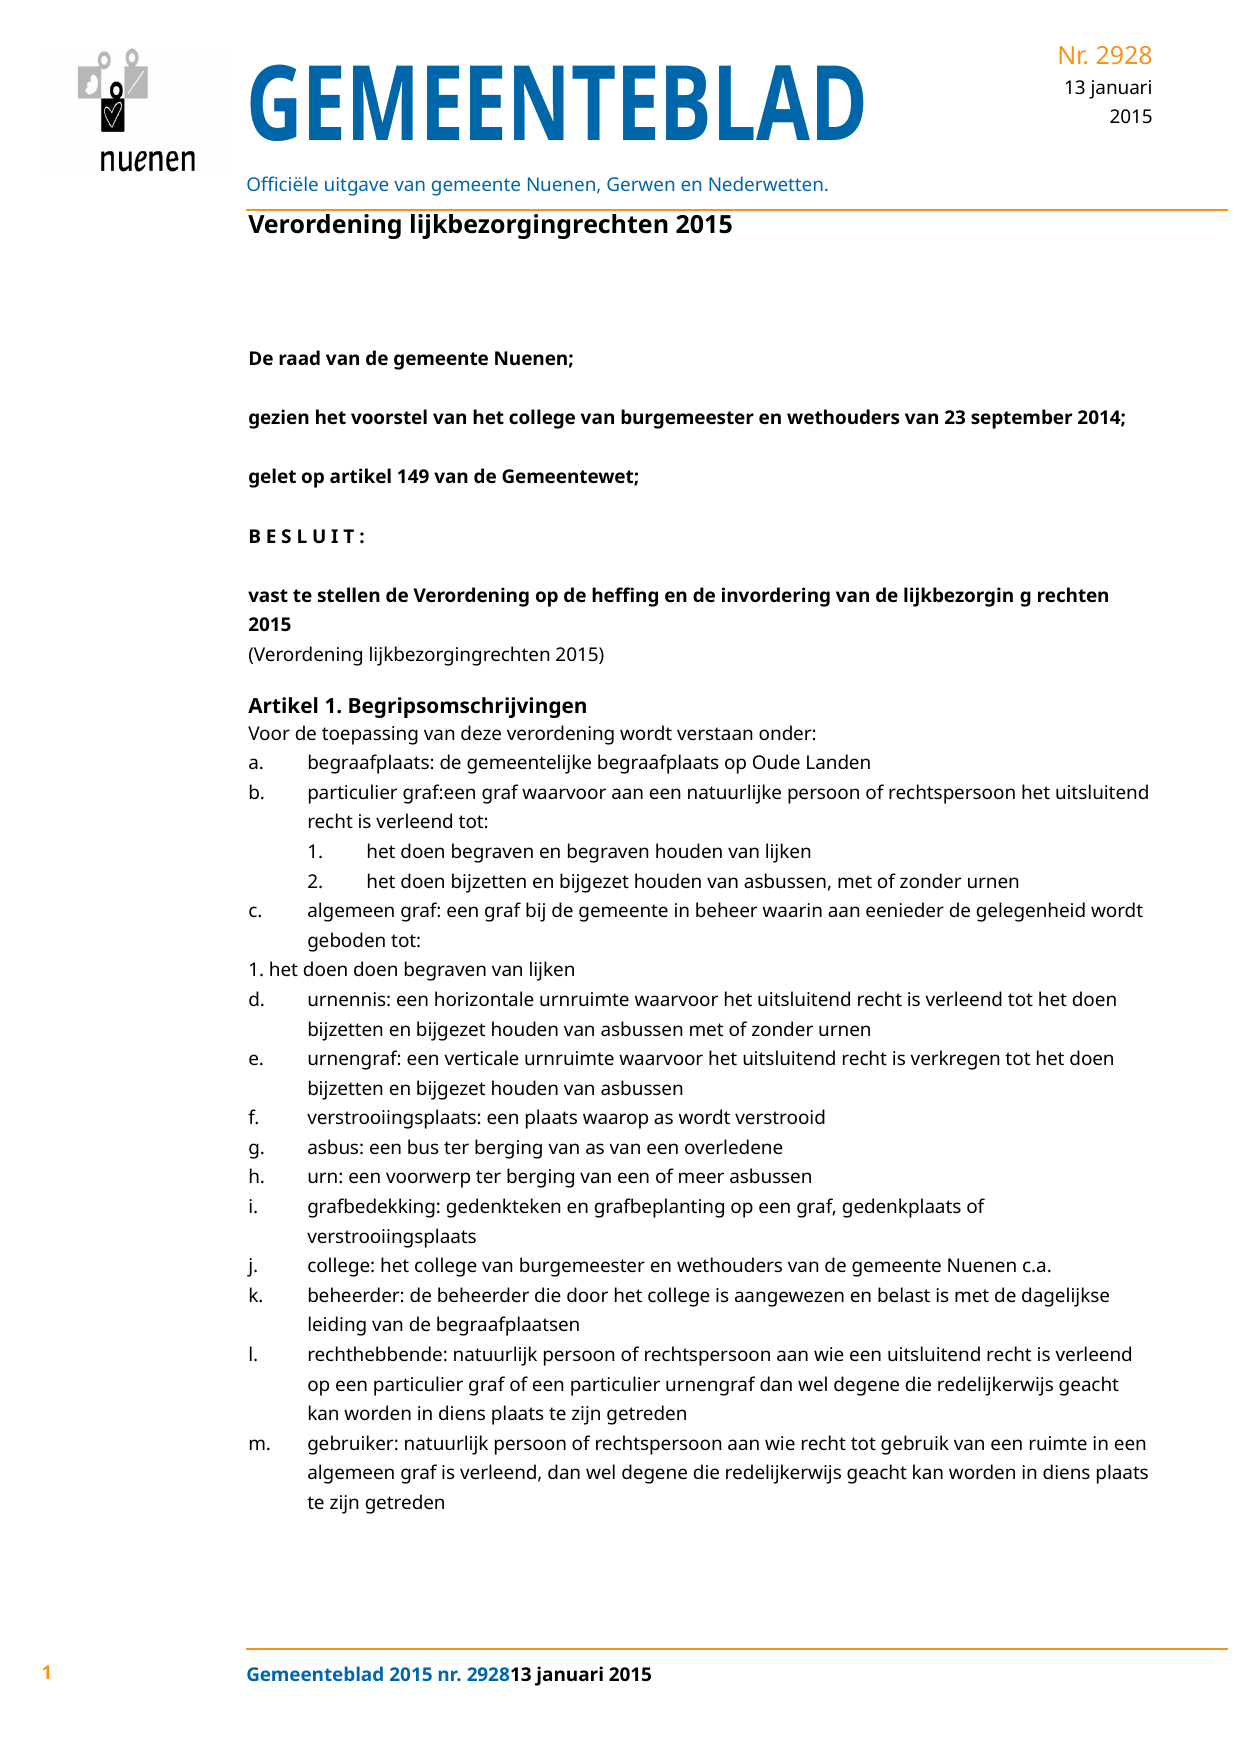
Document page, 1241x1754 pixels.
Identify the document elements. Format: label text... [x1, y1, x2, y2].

text Artikel 1. Begripsomschrijvingen [248, 692, 1152, 720]
text vast te stellen de Verordening op de heffing en de invordering van de lijkbezorgin g rechten 2015 [248, 582, 1152, 637]
text Voor de toepassing van deze verordening wordt verstaan onder: [248, 720, 1152, 746]
list urn: een voorwerp ter berging van een of meer asbussen [248, 1164, 1152, 1189]
text De raad van de gemeente Nuenen; [248, 345, 1152, 371]
text B E S L U I T : [248, 523, 1152, 548]
list het doen bijzetten en bijgezet houden van asbussen, met of zonder urnen [307, 868, 1152, 894]
text (Verordening lijkbezorgingrechten 2015) [248, 641, 1152, 667]
list particulier graf:een graf waarvoor aan een natuurlijke persoon of rechtspersoon het uitsluitend recht is verleend tot: [248, 779, 1152, 834]
list gebruiker: natuurlijk persoon of rechtspersoon aan wie recht tot gebruik van een ruimte in een algemeen graf is verleend, dan wel degene die redelijkerwijs geacht kan worden in diens plaats te zijn getreden [248, 1430, 1152, 1515]
text 1. het doen doen begraven van lijken [248, 957, 1152, 982]
list algemeen graf: een graf bij de gemeente in beheer waarin aan eenieder de gelegenheid wordt geboden tot: [248, 897, 1152, 953]
list begraafplaats: de gemeentelijke begraafplaats op Oude Landen [248, 749, 1152, 775]
list urnennis: een horizontale urnruimte waarvoor het uitsluitend recht is verleend tot het doen bijzetten en bijgezet houden van asbussen met of zonder urnen [248, 986, 1152, 1042]
list urnengraf: een verticale urnruimte waarvoor het uitsluitend recht is verkregen tot het doen bijzetten en bijgezet houden van asbussen [248, 1045, 1152, 1101]
list college: het college van burgemeester en wethouders van de gemeente Nuenen c.a. [248, 1252, 1152, 1278]
list beheerder: de beheerder die door het college is aangewezen en belast is met de dagelijkse leiding van de begraafplaatsen [248, 1282, 1152, 1337]
text gelet op artikel 149 van de Gemeentewet; [248, 464, 1152, 489]
text gezien het voorstel van het college van burgemeester en wethouders van 23 september 2014; [248, 404, 1152, 430]
list grafbedekking: gedenkteken en grafbeplanting op een graf, gedenkplaats of verstrooiingsplaats [248, 1193, 1152, 1249]
list asbus: een bus ter berging van as van een overledene [248, 1134, 1152, 1160]
list het doen begraven en begraven houden van lijken [307, 838, 1152, 864]
list rechthebbende: natuurlijk persoon of rechtspersoon aan wie een uitsluitend recht is verleend op een particulier graf of een particulier urnengraf dan wel degene die redelijkerwijs geacht kan worden in diens plaats te zijn getreden [248, 1341, 1152, 1426]
list verstrooiingsplaats: een plaats waarop as wordt verstrooid [248, 1104, 1152, 1130]
picture [41, 47, 231, 172]
text Verordening lijkbezorgingrechten 2015 [248, 211, 1152, 241]
